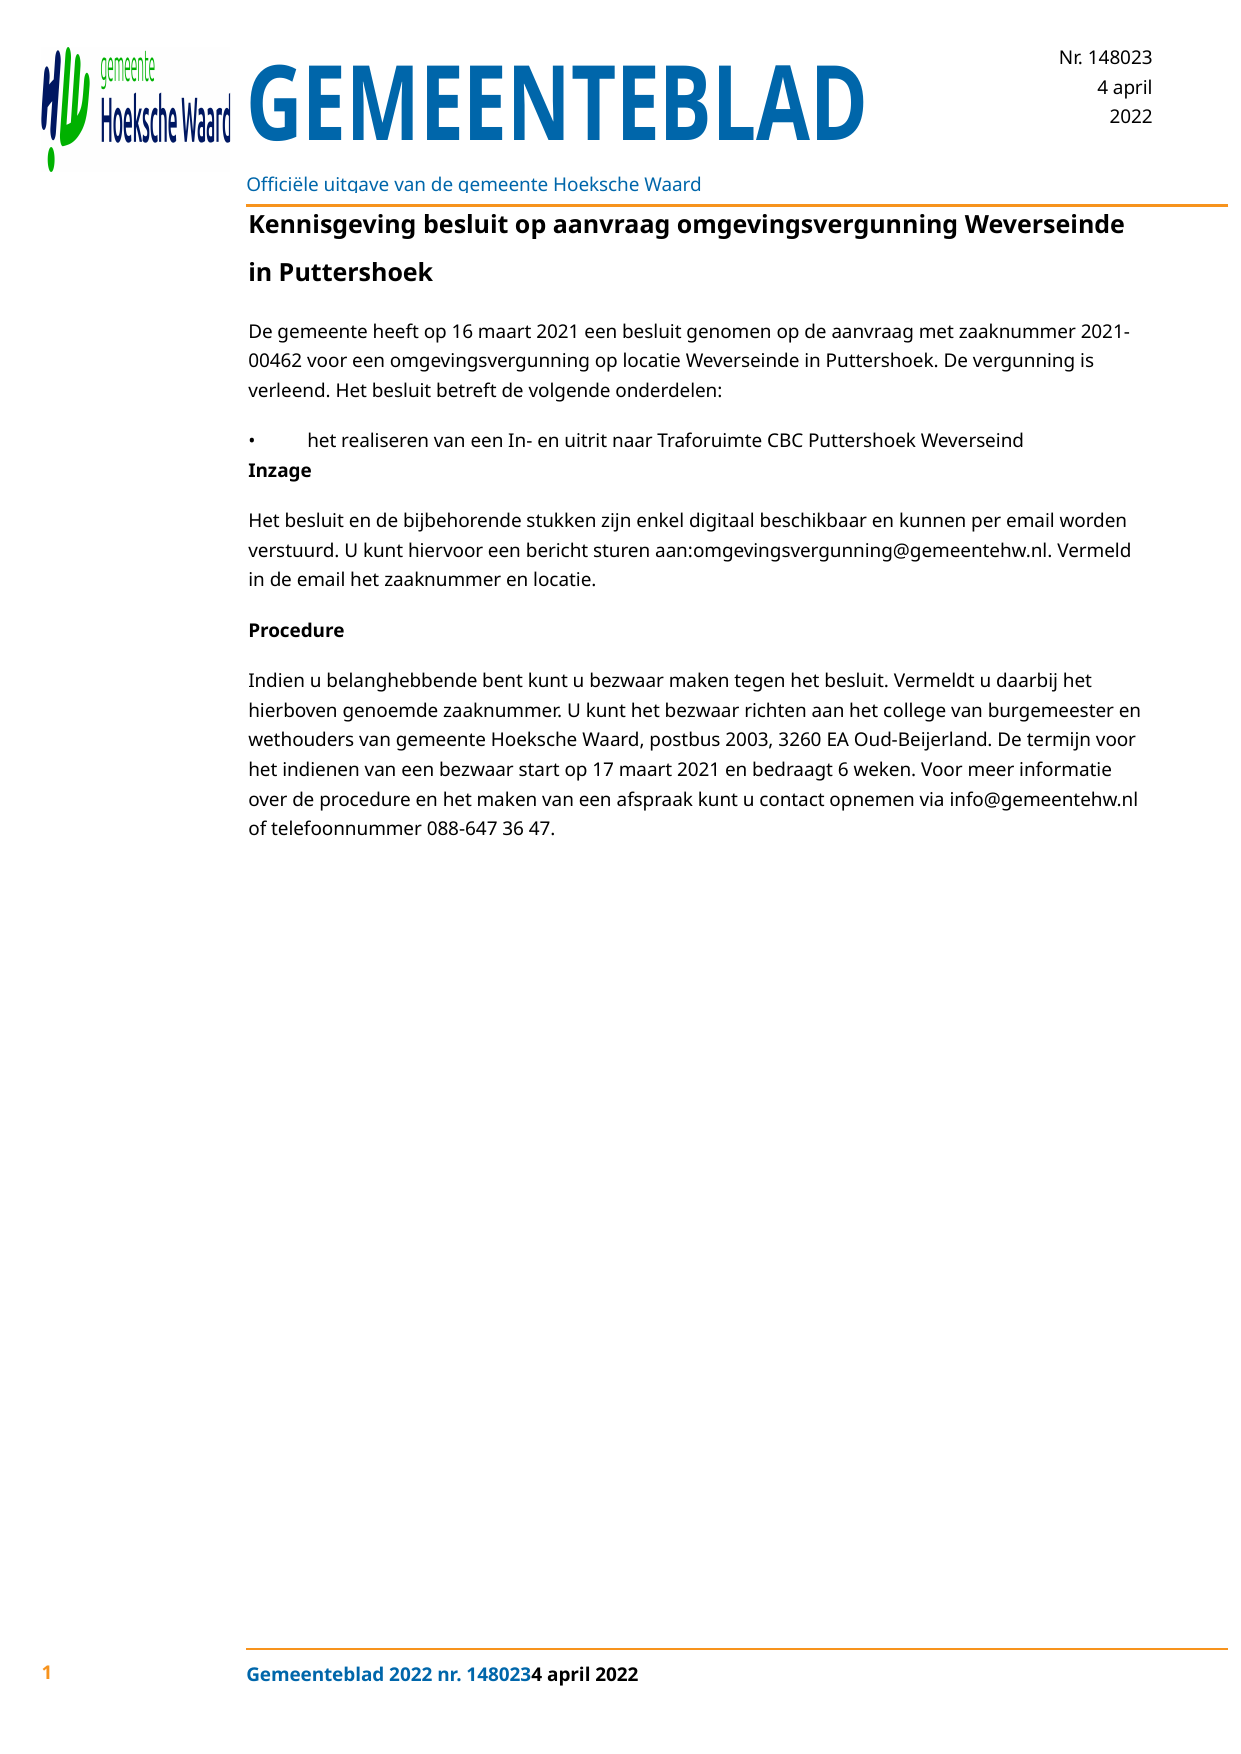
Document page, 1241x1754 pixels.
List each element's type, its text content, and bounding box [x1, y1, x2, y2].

text Procedure [248, 617, 1152, 643]
text De gemeente heeft op 16 maart 2021 een besluit genomen op de aanvraag met zaaknummer 2021-00462 voor een omgevingsvergunning op locatie Weverseinde in Puttershoek. De vergunning is verleend. Het besluit betreft de volgende onderdelen: [248, 318, 1152, 403]
text Inzage [248, 457, 1152, 483]
text Kennisgeving besluit op aanvraag omgevingsvergunning Weverseinde in Puttershoek [248, 207, 1152, 288]
text Het besluit en de bijbehorende stukken zijn enkel digitaal beschikbaar en kunnen per email worden verstuurd. U kunt hiervoor een bericht sturen aan:omgevingsvergunning@gemeentehw.nl. Vermeld in de email het zaaknummer en locatie. [248, 507, 1152, 592]
text Indien u belanghebbende bent kunt u bezwaar maken tegen het besluit. Vermeldt u daarbij het hierboven genoemde zaaknummer. U kunt het bezwaar richten aan het college van burgemeester en wethouders van gemeente Hoeksche Waard, postbus 2003, 3260 EA Oud-Beijerland. De termijn voor het indienen van een bezwaar start op 17 maart 2021 en bedraagt 6 weken. Voor meer informatie over de procedure en het maken van een afspraak kunt u contact opnemen via info@gemeentehw.nl of telefoonnummer 088-647 36 47. [248, 667, 1152, 841]
picture [41, 47, 231, 172]
list het realiseren van een In- en uitrit naar Traforuimte CBC Puttershoek Weverseind [248, 427, 1152, 453]
